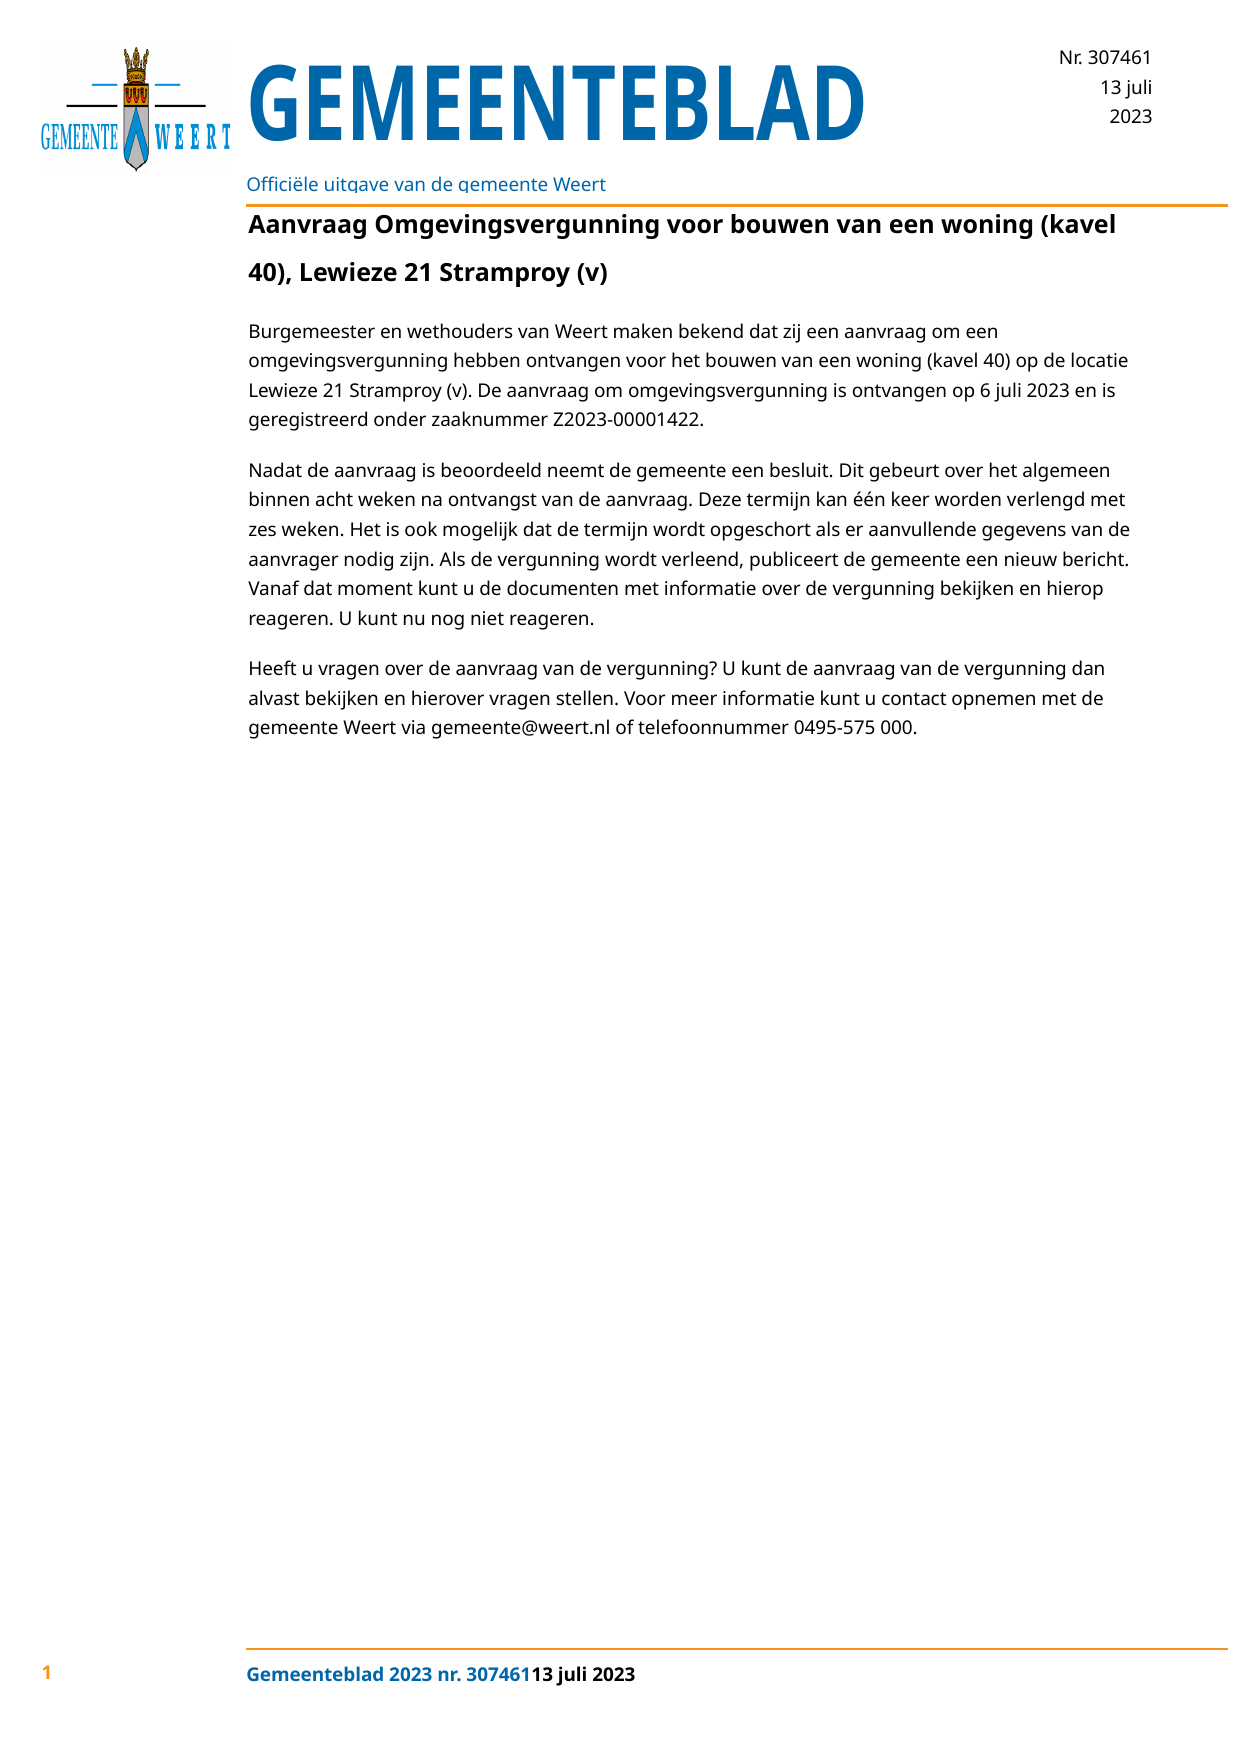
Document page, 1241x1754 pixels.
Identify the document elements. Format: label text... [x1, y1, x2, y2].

text Aanvraag Omgevingsvergunning voor bouwen van een woning (kavel 40), Lewieze 21 Stramproy (v) [248, 207, 1152, 288]
text Heeft u vragen over de aanvraag van de vergunning? U kunt de aanvraag van de vergunning dan alvast bekijken en hierover vragen stellen. Voor meer informatie kunt u contact opnemen met de gemeente Weert via gemeente@weert.nl of telefoonnummer 0495-575 000. [248, 655, 1152, 740]
picture [41, 47, 231, 172]
text Nadat de aanvraag is beoordeeld neemt de gemeente een besluit. Dit gebeurt over het algemeen binnen acht weken na ontvangst van de aanvraag. Deze termijn kan één keer worden verlengd met zes weken. Het is ook mogelijk dat de termijn wordt opgeschort als er aanvullende gegevens van de aanvrager nodig zijn. Als de vergunning wordt verleend, publiceert de gemeente een nieuw bericht. Vanaf dat moment kunt u de documenten met informatie over de vergunning bekijken en hierop reageren. U kunt nu nog niet reageren. [248, 457, 1152, 631]
text Burgemeester en wethouders van Weert maken bekend dat zij een aanvraag om een omgevingsvergunning hebben ontvangen voor het bouwen van een woning (kavel 40) op de locatie Lewieze 21 Stramproy (v). De aanvraag om omgevingsvergunning is ontvangen op 6 juli 2023 en is geregistreerd onder zaaknummer Z2023-00001422. [248, 318, 1152, 432]
